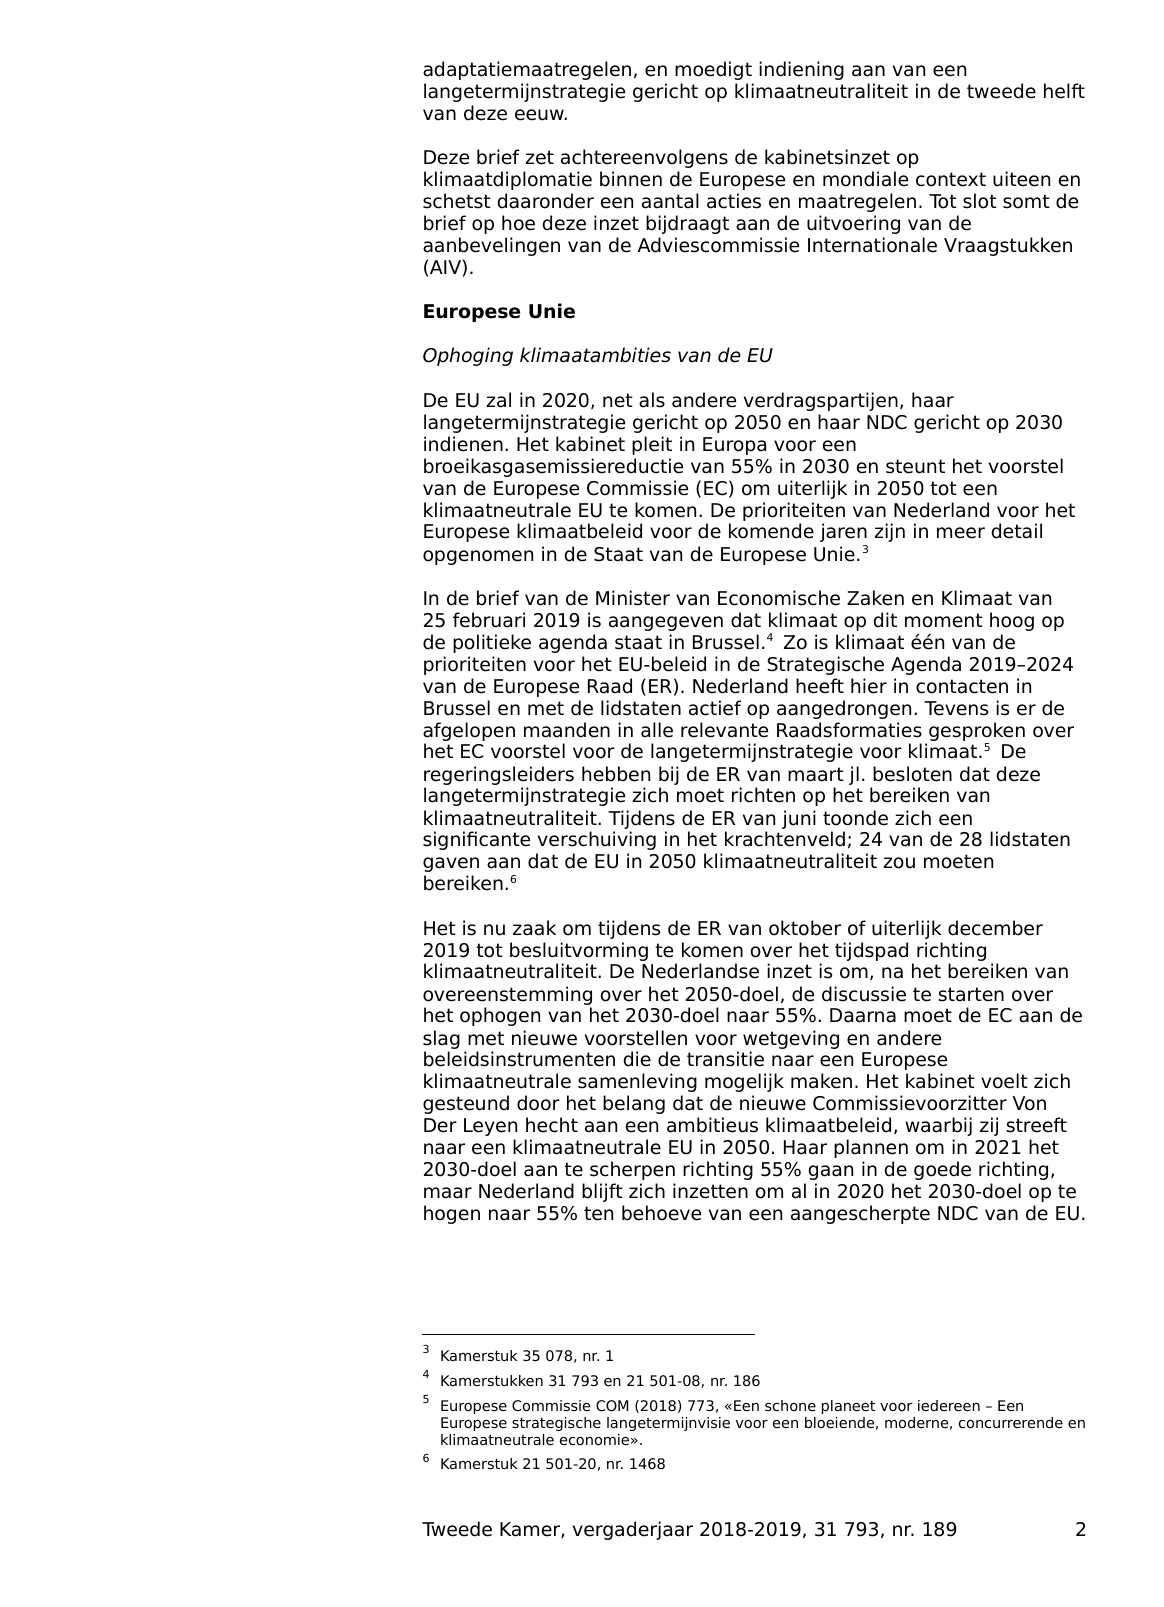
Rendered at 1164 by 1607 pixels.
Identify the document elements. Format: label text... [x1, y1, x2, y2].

text Kamerstuk 35 078, nr. 1 [422, 1343, 1087, 1366]
text De EU zal in 2020, net als andere verdragspartijen, haar langetermijnstrategie gericht op 2050 en haar NDC gericht op 2030 indienen. Het kabinet pleit in Europa voor een broeikasgasemissiereductie van 55% in 2030 en steunt het voorstel van de Europese Commissie (EC) om uiterlijk in 2050 tot een klimaatneutrale EU te komen. De prioriteiten van Nederland voor het Europese klimaatbeleid voor de komende jaren zijn in meer detail opgenomen in de Staat van de Europese Unie. [422, 389, 1087, 565]
text Kamerstuk 21 501-20, nr. 1468 [422, 1452, 1087, 1474]
text Deze brief zet achtereenvolgens de kabinetsinzet op klimaatdiplomatie binnen de Europese en mondiale context uiteen en schetst daaronder een aantal acties en maatregelen. Tot slot somt de brief op hoe deze inzet bijdraagt aan de uitvoering van de aanbevelingen van de Adviescommissie Internationale Vraagstukken (AIV). [422, 147, 1087, 279]
text Het is nu zaak om tijdens de ER van oktober of uiterlijk december 2019 tot besluitvorming te komen over het tijdspad richting klimaatneutraliteit. De Nederlandse inzet is om, na het bereiken van overeenstemming over het 2050-doel, de discussie te starten over het ophogen van het 2030-doel naar 55%. Daarna moet de EC aan de slag met nieuwe voorstellen voor wetgeving en andere beleidsinstrumenten die de transitie naar een Europese klimaatneutrale samenleving mogelijk maken. Het kabinet voelt zich gesteund door het belang dat de nieuwe Commissievoorzitter Von Der Leyen hecht aan een ambitieus klimaatbeleid, waarbij zij streeft naar een klimaatneutrale EU in 2050. Haar plannen om in 2021 het 2030-doel aan te scherpen richting 55% gaan in de goede richting, maar Nederland blijft zich inzetten om al in 2020 het 2030-doel op te hogen naar 55% ten behoeve van een aangescherpte NDC van de EU. [422, 917, 1087, 1225]
text Kamerstukken 31 793 en 21 501-08, nr. 186 [422, 1368, 1087, 1391]
text adaptatiemaatregelen, en moedigt indiening aan van een langetermijnstrategie gericht op klimaatneutraliteit in de tweede helft van deze eeuw. [422, 59, 1087, 125]
subtitle Ophoging klimaatambities van de EU [422, 345, 1087, 367]
subtitle Europese Unie [422, 301, 1087, 323]
text In de brief van de Minister van Economische Zaken en Klimaat van 25 februari 2019 is aangegeven dat klimaat op dit moment hoog op de politieke agenda staat in Brussel. Zo is klimaat één van de prioriteiten voor het EU-beleid in de Strategische Agenda 2019–2024 van de Europese Raad (ER). Nederland heeft hier in contacten in Brussel en met de lidstaten actief op aangedrongen. Tevens is er de afgelopen maanden in alle relevante Raadsformaties gesproken over het EC voorstel voor de langetermijnstrategie voor klimaat. De regeringsleiders hebben bij de ER van maart jl. besloten dat deze langetermijnstrategie zich moet richten op het bereiken van klimaatneutraliteit. Tijdens de ER van juni toonde zich een significante verschuiving in het krachtenveld; 24 van de 28 lidstaten gaven aan dat de EU in 2050 klimaatneutraliteit zou moeten bereiken. [422, 588, 1087, 895]
text Europese Commissie COM (2018) 773, «Een schone planeet voor iedereen – Een Europese strategische langetermijnvisie voor een bloeiende, moderne, concurrerende en klimaatneutrale economie». [422, 1393, 1087, 1449]
